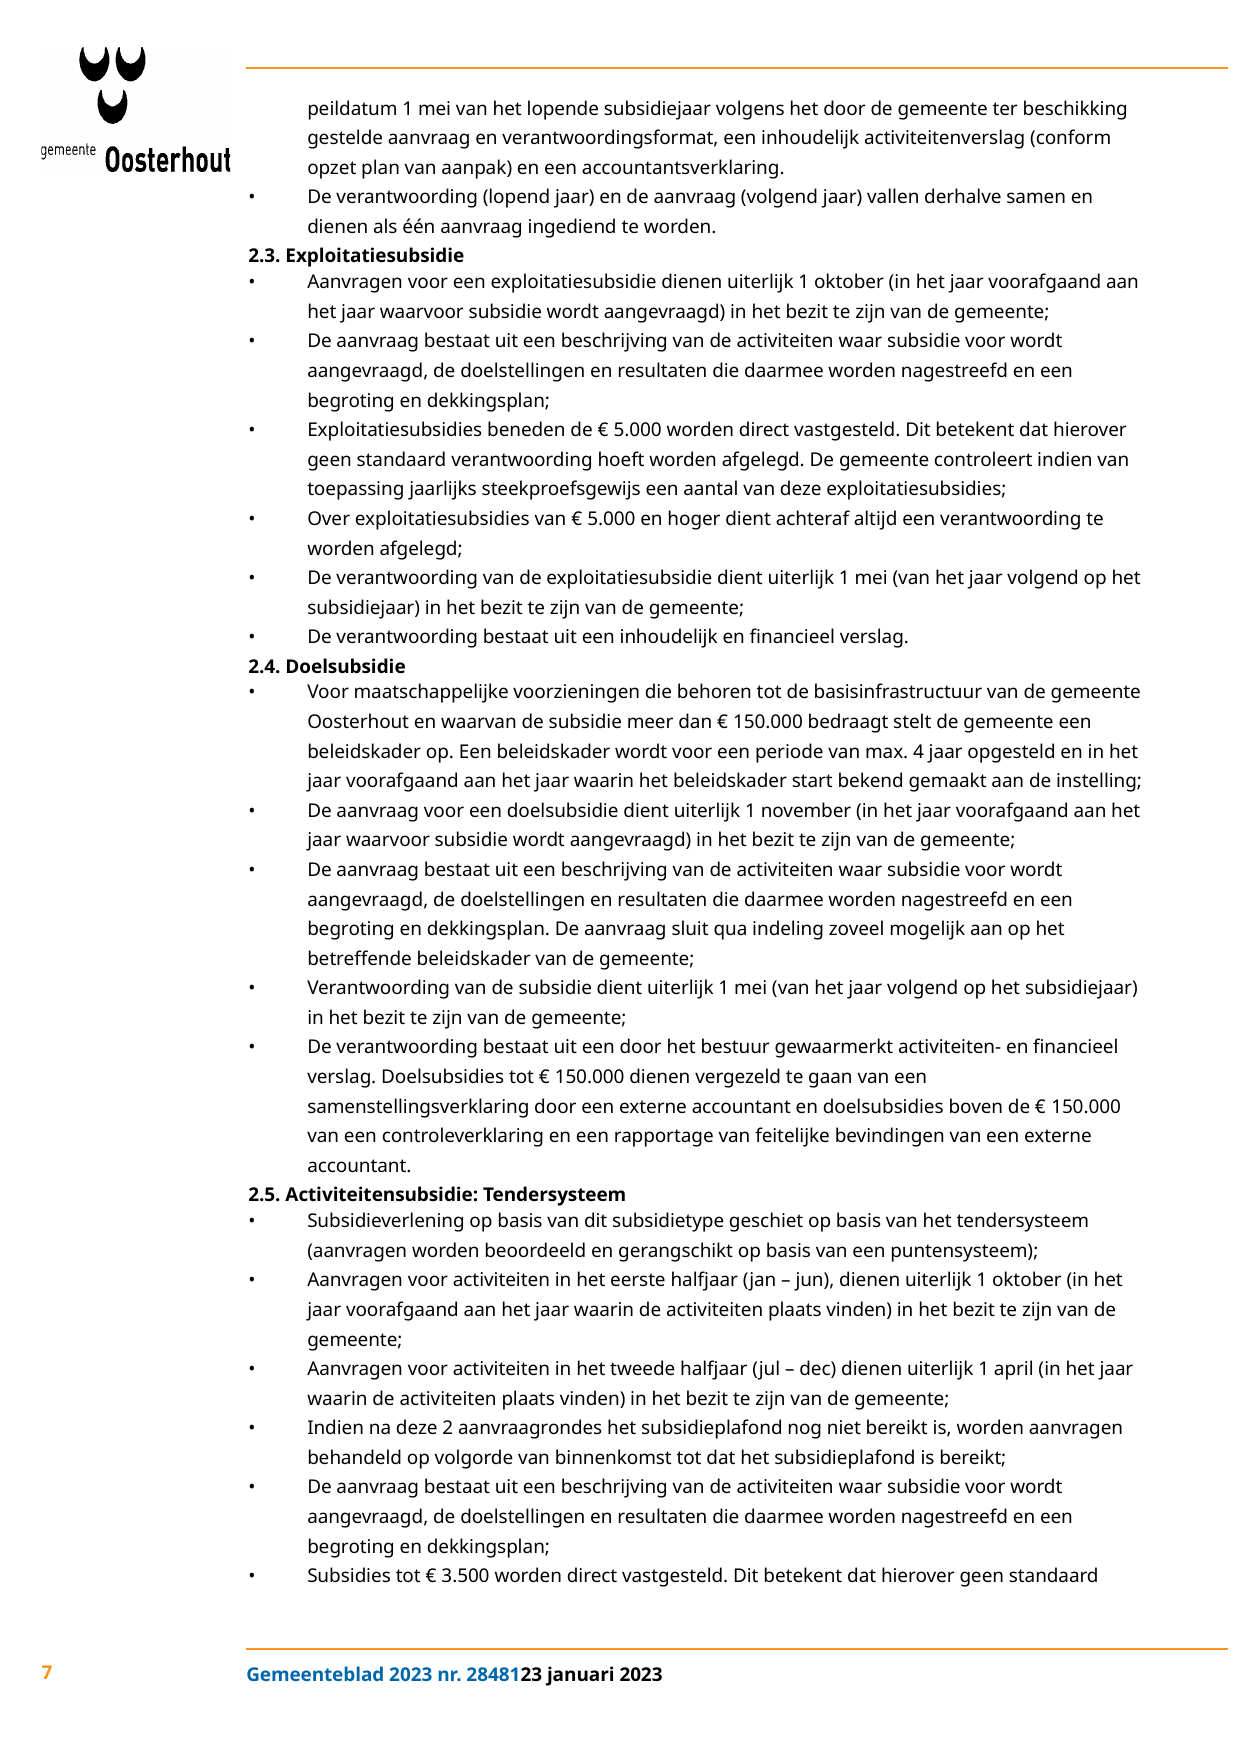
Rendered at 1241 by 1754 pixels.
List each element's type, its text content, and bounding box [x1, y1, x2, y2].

list Aanvragen voor activiteiten in het eerste halfjaar (jan – jun), dienen uiterlijk 1 oktober (in het jaar voorafgaand aan het jaar waarin de activiteiten plaats vinden) in het bezit te zijn van de gemeente; [248, 1267, 1152, 1351]
list peildatum 1 mei van het lopende subsidiejaar volgens het door de gemeente ter beschikking gestelde aanvraag en verantwoordingsformat, een inhoudelijk activiteitenverslag (conform opzet plan van aanpak) en een accountantsverklaring. [248, 95, 1152, 180]
list De verantwoording (lopend jaar) en de aanvraag (volgend jaar) vallen derhalve samen en dienen als één aanvraag ingediend te worden. [248, 183, 1152, 239]
list Over exploitatiesubsidies van € 5.000 en hoger dient achteraf altijd een verantwoording te worden afgelegd; [248, 505, 1152, 560]
list Indien na deze 2 aanvraagrondes het subsidieplafond nog niet bereikt is, worden aanvragen behandeld op volgorde van binnenkomst tot dat het subsidieplafond is bereikt; [248, 1414, 1152, 1470]
list Aanvragen voor een exploitatiesubsidie dienen uiterlijk 1 oktober (in het jaar voorafgaand aan het jaar waarvoor subsidie wordt aangevraagd) in het bezit te zijn van de gemeente; [248, 268, 1152, 324]
list Voor maatschappelijke voorzieningen die behoren tot de basisinfrastructuur van de gemeente Oosterhout en waarvan de subsidie meer dan € 150.000 bedraagt stelt de gemeente een beleidskader op. Een beleidskader wordt voor een periode van max. 4 jaar opgesteld en in het jaar voorafgaand aan het jaar waarin het beleidskader start bekend gemaakt aan de instelling; [248, 679, 1152, 793]
list Aanvragen voor activiteiten in het tweede halfjaar (jul – dec) dienen uiterlijk 1 april (in het jaar waarin de activiteiten plaats vinden) in het bezit te zijn van de gemeente; [248, 1355, 1152, 1411]
list Subsidieverlening op basis van dit subsidietype geschiet op basis van het tendersysteem (aanvragen worden beoordeeld en gerangschikt op basis van een puntensysteem); [248, 1207, 1152, 1263]
list Verantwoording van de subsidie dient uiterlijk 1 mei (van het jaar volgend op het subsidiejaar) in het bezit te zijn van de gemeente; [248, 974, 1152, 1030]
list De aanvraag bestaat uit een beschrijving van de activiteiten waar subsidie voor wordt aangevraagd, de doelstellingen en resultaten die daarmee worden nagestreefd en een begroting en dekkingsplan; [248, 1474, 1152, 1558]
list De aanvraag voor een doelsubsidie dient uiterlijk 1 november (in het jaar voorafgaand aan het jaar waarvoor subsidie wordt aangevraagd) in het bezit te zijn van de gemeente; [248, 797, 1152, 852]
text 2.4. Doelsubsidie [248, 653, 1152, 679]
list De verantwoording bestaat uit een door het bestuur gewaarmerkt activiteiten- en financieel verslag. Doelsubsidies tot € 150.000 dienen vergezeld te gaan van een samenstellingsverklaring door een externe accountant en doelsubsidies boven de € 150.000 van een controleverklaring en een rapportage van feitelijke bevindingen van een externe accountant. [248, 1034, 1152, 1178]
list De verantwoording bestaat uit een inhoudelijk en financieel verslag. [248, 623, 1152, 649]
list Subsidies tot € 3.500 worden direct vastgesteld. Dit betekent dat hierover geen standaard [248, 1562, 1152, 1588]
list De aanvraag bestaat uit een beschrijving van de activiteiten waar subsidie voor wordt aangevraagd, de doelstellingen en resultaten die daarmee worden nagestreefd en een begroting en dekkingsplan; [248, 328, 1152, 412]
text 2.3. Exploitatiesubsidie [248, 243, 1152, 268]
list Exploitatiesubsidies beneden de € 5.000 worden direct vastgesteld. Dit betekent dat hierover geen standaard verantwoording hoeft worden afgelegd. De gemeente controleert indien van toepassing jaarlijks steekproefsgewijs een aantal van deze exploitatiesubsidies; [248, 416, 1152, 501]
text 2.5. Activiteitensubsidie: Tendersysteem [248, 1182, 1152, 1207]
list De aanvraag bestaat uit een beschrijving van de activiteiten waar subsidie voor wordt aangevraagd, de doelstellingen en resultaten die daarmee worden nagestreefd en een begroting en dekkingsplan. De aanvraag sluit qua indeling zoveel mogelijk aan op het betreffende beleidskader van de gemeente; [248, 856, 1152, 971]
picture [41, 47, 231, 172]
list De verantwoording van de exploitatiesubsidie dient uiterlijk 1 mei (van het jaar volgend op het subsidiejaar) in het bezit te zijn van de gemeente; [248, 564, 1152, 619]
